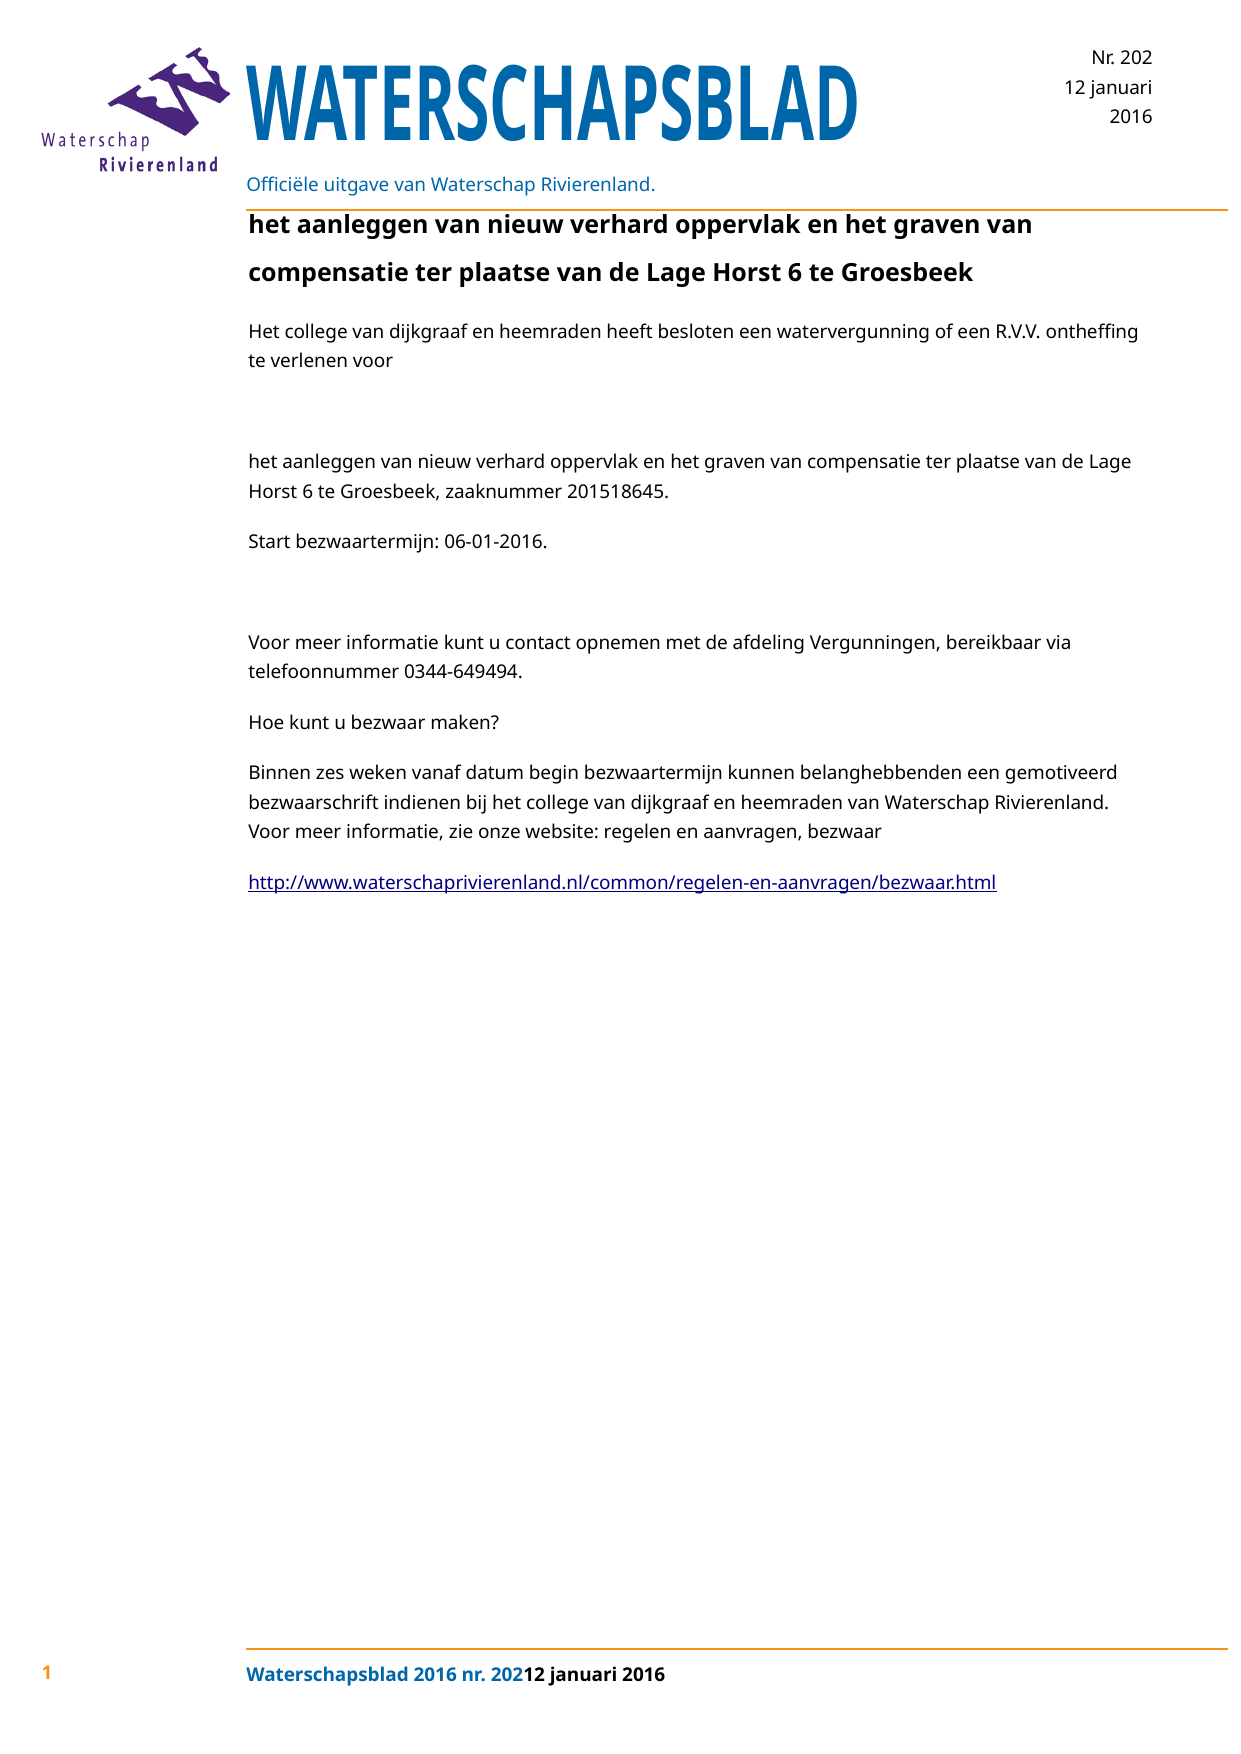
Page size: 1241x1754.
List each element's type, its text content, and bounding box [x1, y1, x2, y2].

text het aanleggen van nieuw verhard oppervlak en het graven van compensatie ter plaatse van de Lage Horst 6 te Groesbeek, zaaknummer 201518645. [248, 448, 1152, 504]
text http://www.waterschaprivierenland.nl/common/regelen-en-aanvragen/bezwaar.html [248, 869, 1152, 895]
text het aanleggen van nieuw verhard oppervlak en het graven van compensatie ter plaatse van de Lage Horst 6 te Groesbeek [248, 211, 1152, 288]
text Het college van dijkgraaf en heemraden heeft besloten een watervergunning of een R.V.V. ontheffing te verlenen voor [248, 318, 1152, 373]
picture [41, 47, 231, 172]
text Voor meer informatie kunt u contact opnemen met de afdeling Vergunningen, bereikbaar via telefoonnummer 0344-649494. [248, 629, 1152, 684]
text Start bezwaartermijn: 06-01-2016. [248, 528, 1152, 554]
text Binnen zes weken vanaf datum begin bezwaartermijn kunnen belanghebbenden een gemotiveerd bezwaarschrift indienen bij het college van dijkgraaf en heemraden van Waterschap Rivierenland. Voor meer informatie, zie onze website: regelen en aanvragen, bezwaar [248, 759, 1152, 844]
text Hoe kunt u bezwaar maken? [248, 709, 1152, 735]
